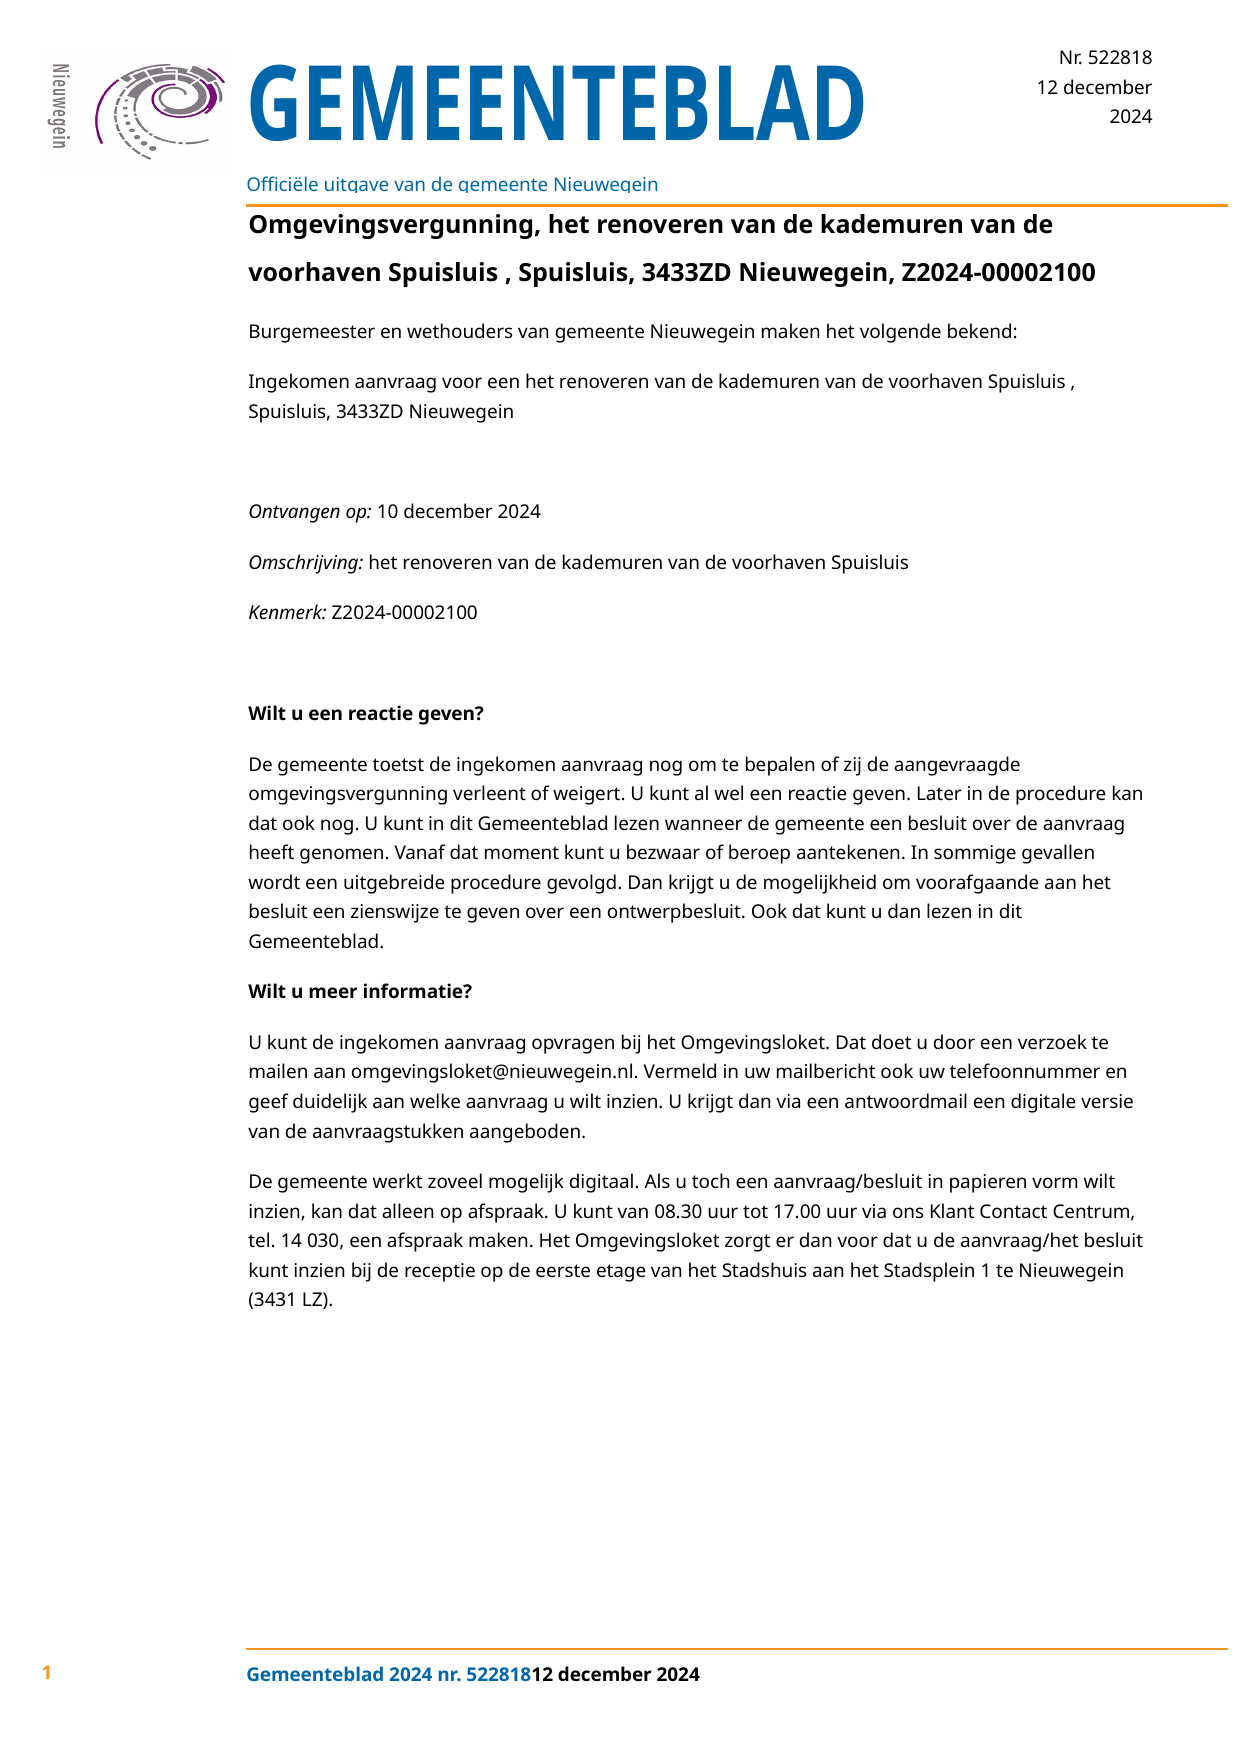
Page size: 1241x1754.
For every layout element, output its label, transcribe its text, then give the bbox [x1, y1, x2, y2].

text Wilt u een reactie geven? [248, 700, 1152, 726]
text Ontvangen op: 10 december 2024 [248, 499, 1152, 524]
text U kunt de ingekomen aanvraag opvragen bij het Omgevingsloket. Dat doet u door een verzoek te mailen aan omgevingsloket@nieuwegein.nl. Vermeld in uw mailbericht ook uw telefoonnummer en geef duidelijk aan welke aanvraag u wilt inzien. U krijgt dan via een antwoordmail een digitale versie van de aanvraagstukken aangeboden. [248, 1029, 1152, 1144]
text Omschrijving: het renoveren van de kademuren van de voorhaven Spuisluis [248, 549, 1152, 575]
picture [41, 47, 231, 172]
text Ingekomen aanvraag voor een het renoveren van de kademuren van de voorhaven Spuisluis , Spuisluis, 3433ZD Nieuwegein [248, 368, 1152, 424]
text Kenmerk: Z2024-00002100 [248, 599, 1152, 625]
text Wilt u meer informatie? [248, 979, 1152, 1004]
text De gemeente toetst de ingekomen aanvraag nog om te bepalen of zij de aangevraagde omgevingsvergunning verleent of weigert. U kunt al wel een reactie geven. Later in de procedure kan dat ook nog. U kunt in dit Gemeenteblad lezen wanneer de gemeente een besluit over de aanvraag heeft genomen. Vanaf dat moment kunt u bezwaar of beroep aantekenen. In sommige gevallen wordt een uitgebreide procedure gevolgd. Dan krijgt u de mogelijkheid om voorafgaande aan het besluit een zienswijze te geven over een ontwerpbesluit. Ook dat kunt u dan lezen in dit Gemeenteblad. [248, 751, 1152, 954]
text Burgemeester en wethouders van gemeente Nieuwegein maken het volgende bekend: [248, 318, 1152, 344]
text Omgevingsvergunning, het renoveren van de kademuren van de voorhaven Spuisluis , Spuisluis, 3433ZD Nieuwegein, Z2024-00002100 [248, 207, 1152, 288]
text De gemeente werkt zoveel mogelijk digitaal. Als u toch een aanvraag/besluit in papieren vorm wilt inzien, kan dat alleen op afspraak. U kunt van 08.30 uur tot 17.00 uur via ons Klant Contact Centrum, tel. 14 030, een afspraak maken. Het Omgevingsloket zorgt er dan voor dat u de aanvraag/het besluit kunt inzien bij de receptie op de eerste etage van het Stadshuis aan het Stadsplein 1 te Nieuwegein (3431 LZ). [248, 1168, 1152, 1312]
